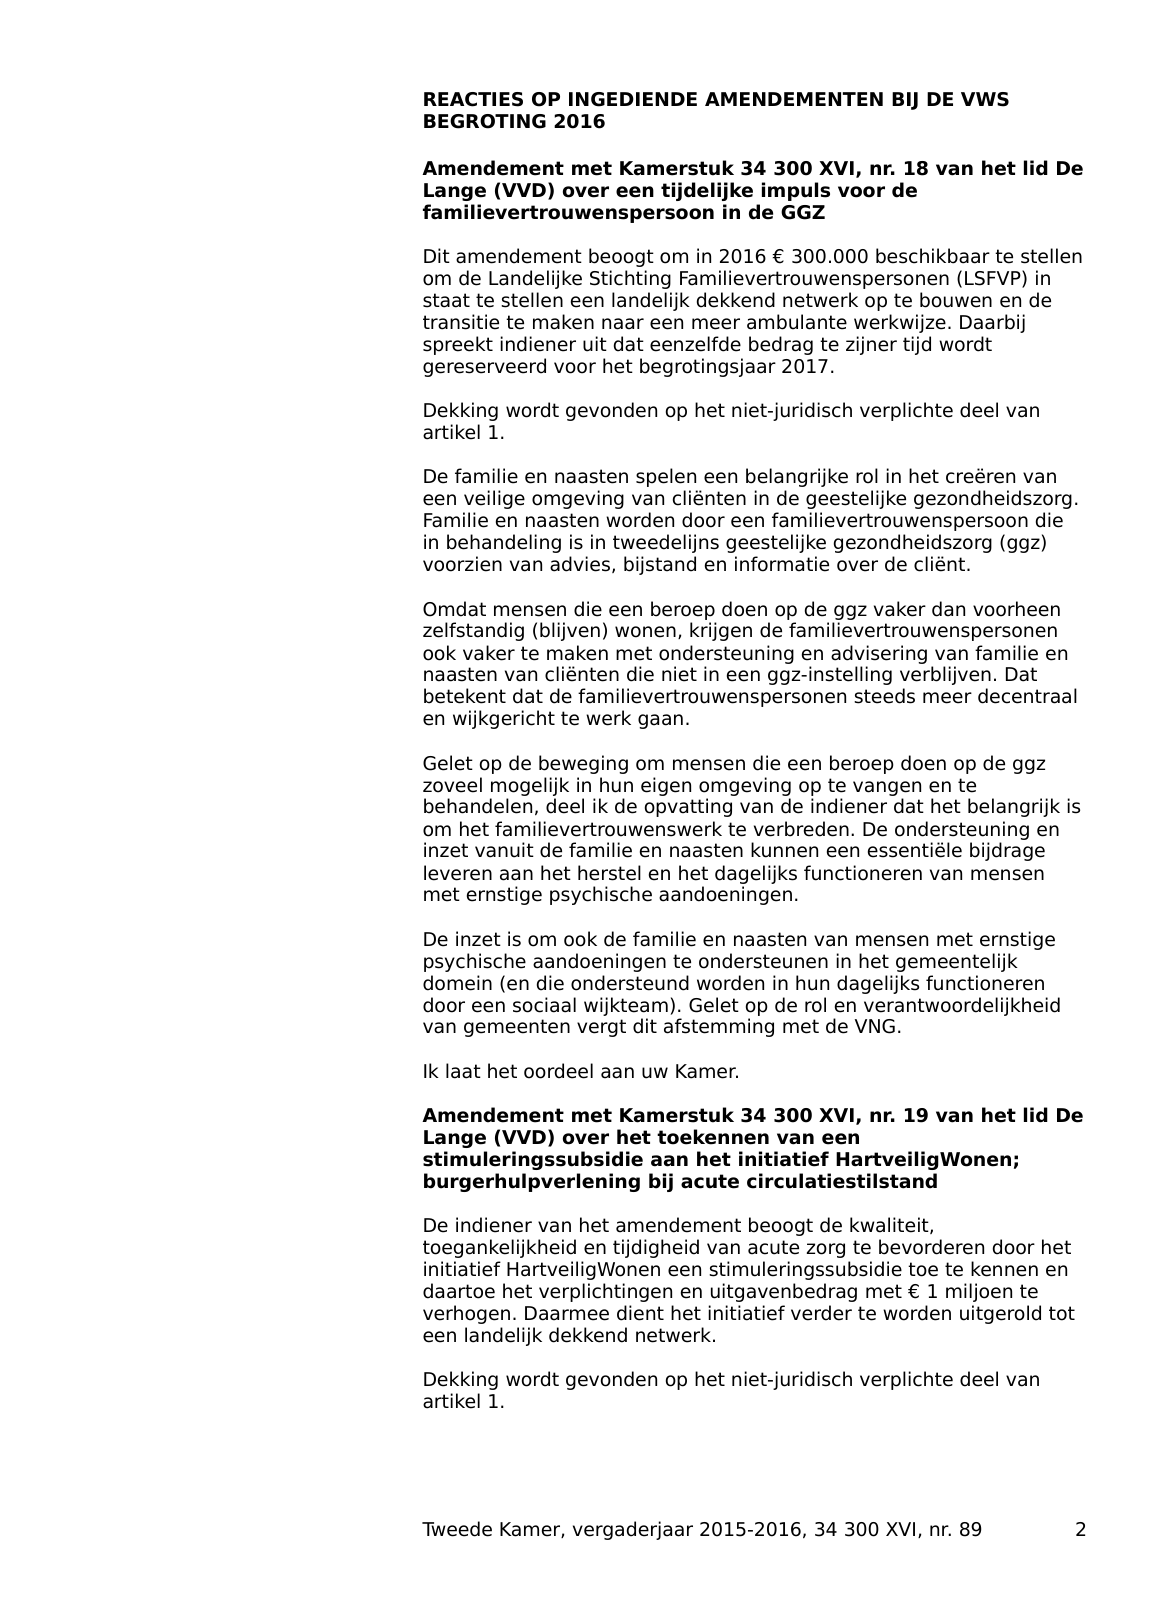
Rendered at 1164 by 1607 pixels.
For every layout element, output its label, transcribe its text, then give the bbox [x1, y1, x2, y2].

text Omdat mensen die een beroep doen op de ggz vaker dan voorheen zelfstandig (blijven) wonen, krijgen de familievertrouwenspersonen ook vaker te maken met ondersteuning en advisering van familie en naasten van cliënten die niet in een ggz-instelling verblijven. Dat betekent dat de familievertrouwenspersonen steeds meer decentraal en wijkgericht te werk gaan. [422, 598, 1087, 730]
subtitle REACTIES OP INGEDIENDE AMENDEMENTEN BIJ DE VWS BEGROTING 2016 [422, 89, 1087, 133]
text Dekking wordt gevonden op het niet-juridisch verplichte deel van artikel 1. [422, 1369, 1087, 1413]
subtitle Amendement met Kamerstuk 34 300 XVI, nr. 19 van het lid De Lange (VVD) over het toekennen van een stimuleringssubsidie aan het initiatief HartveiligWonen; burgerhulpverlening bij acute circulatiestilstand [422, 1105, 1087, 1193]
text Gelet op de beweging om mensen die een beroep doen op de ggz zoveel mogelijk in hun eigen omgeving op te vangen en te behandelen, deel ik de opvatting van de indiener dat het belangrijk is om het familievertrouwenswerk te verbreden. De ondersteuning en inzet vanuit de familie en naasten kunnen een essentiële bijdrage leveren aan het herstel en het dagelijks functioneren van mensen met ernstige psychische aandoeningen. [422, 752, 1087, 906]
text De familie en naasten spelen een belangrijke rol in het creëren van een veilige omgeving van cliënten in de geestelijke gezondheidszorg. Familie en naasten worden door een familievertrouwenspersoon die in behandeling is in tweedelijns geestelijke gezondheidszorg (ggz) voorzien van advies, bijstand en informatie over de cliënt. [422, 466, 1087, 576]
text Dit amendement beoogt om in 2016 € 300.000 beschikbaar te stellen om de Landelijke Stichting Familievertrouwenspersonen (LSFVP) in staat te stellen een landelijk dekkend netwerk op te bouwen en de transitie te maken naar een meer ambulante werkwijze. Daarbij spreekt indiener uit dat eenzelfde bedrag te zijner tijd wordt gereserveerd voor het begrotingsjaar 2017. [422, 246, 1087, 378]
text Dekking wordt gevonden op het niet-juridisch verplichte deel van artikel 1. [422, 400, 1087, 444]
text De inzet is om ook de familie en naasten van mensen met ernstige psychische aandoeningen te ondersteunen in het gemeentelijk domein (en die ondersteund worden in hun dagelijks functioneren door een sociaal wijkteam). Gelet op de rol en verantwoordelijkheid van gemeenten vergt dit afstemming met de VNG. [422, 928, 1087, 1038]
subtitle Amendement met Kamerstuk 34 300 XVI, nr. 18 van het lid De Lange (VVD) over een tijdelijke impuls voor de familievertrouwenspersoon in de GGZ [422, 158, 1087, 224]
text De indiener van het amendement beoogt de kwaliteit, toegankelijkheid en tijdigheid van acute zorg te bevorderen door het initiatief HartveiligWonen een stimuleringssubsidie toe te kennen en daartoe het verplichtingen en uitgavenbedrag met € 1 miljoen te verhogen. Daarmee dient het initiatief verder te worden uitgerold tot een landelijk dekkend netwerk. [422, 1215, 1087, 1347]
text Ik laat het oordeel aan uw Kamer. [422, 1061, 1087, 1083]
